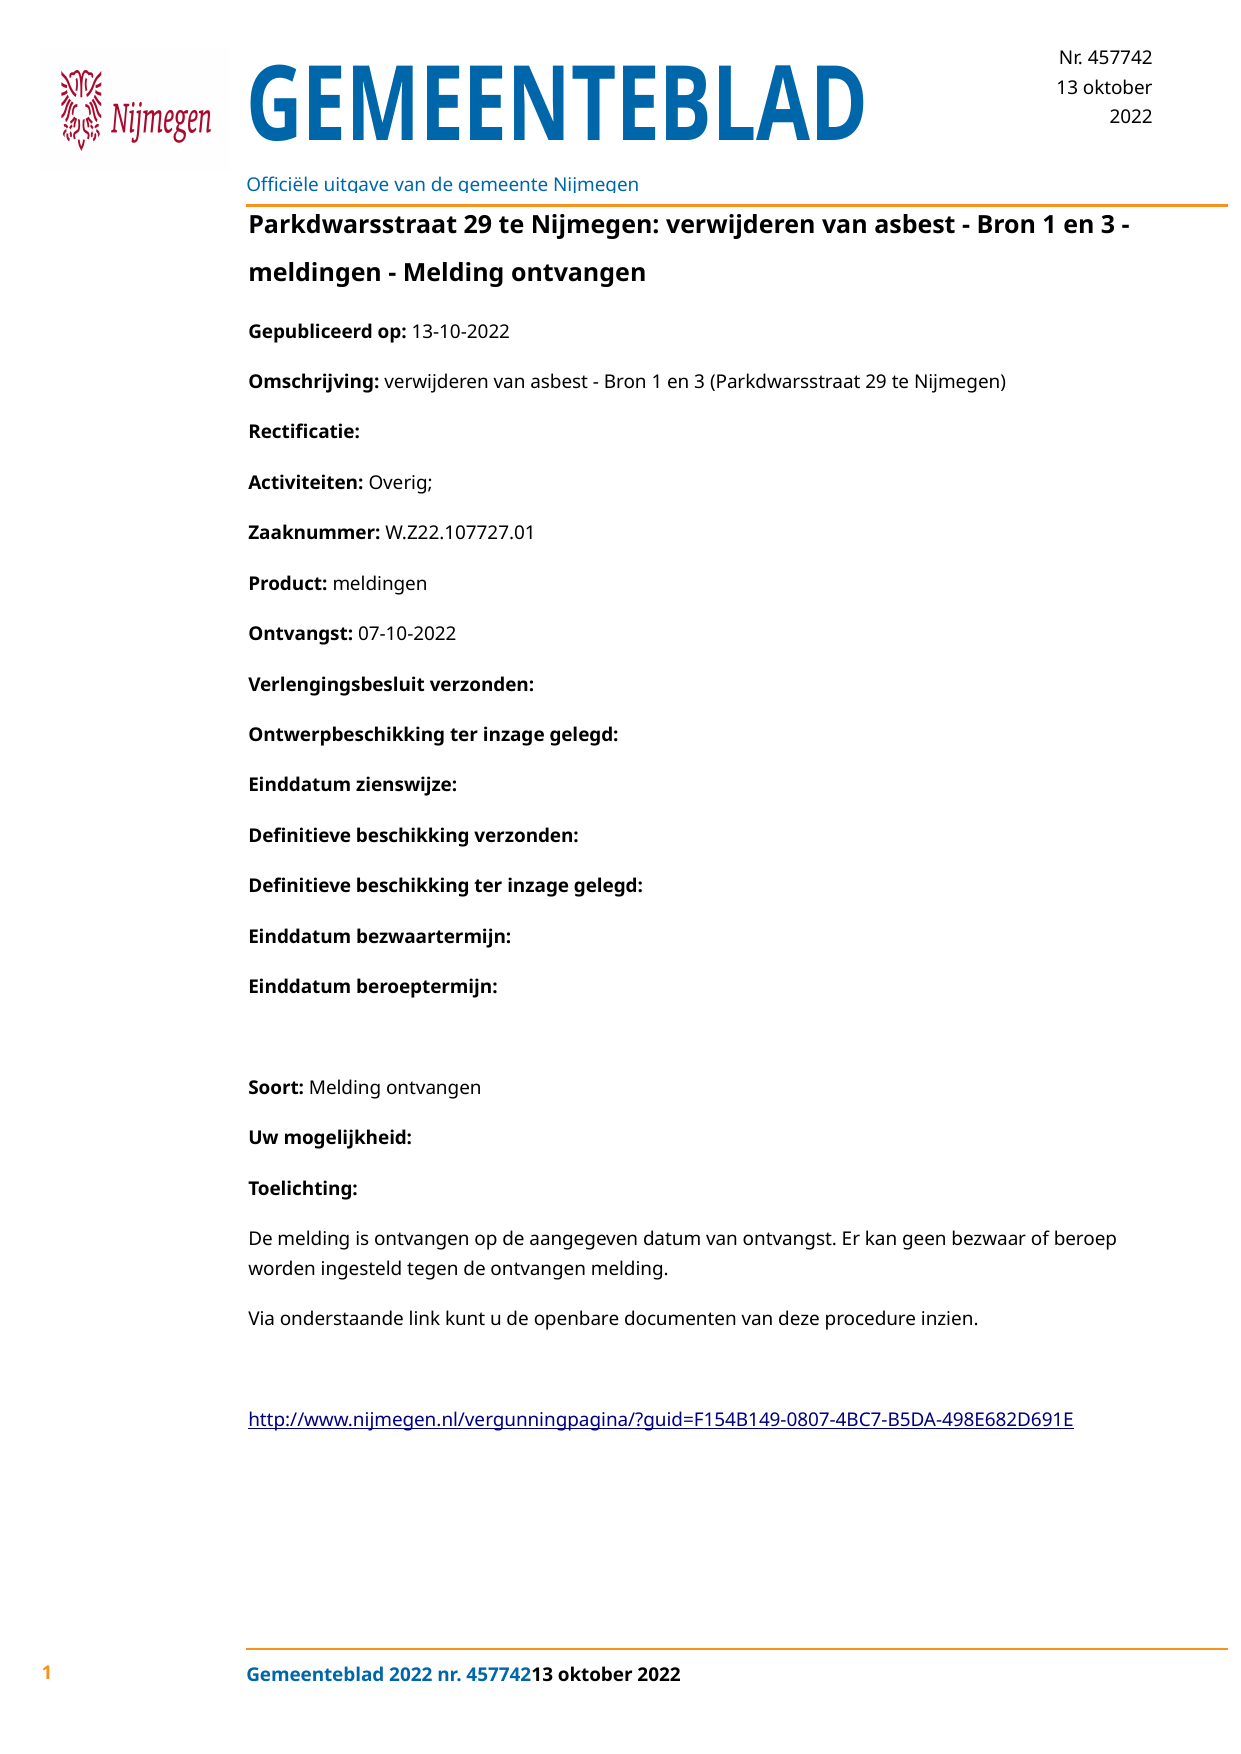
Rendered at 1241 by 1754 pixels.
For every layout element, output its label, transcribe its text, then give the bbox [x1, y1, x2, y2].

text Ontwerpbeschikking ter inzage gelegd: [248, 721, 1152, 747]
text Einddatum zienswijze: [248, 772, 1152, 797]
picture [41, 47, 231, 172]
text Ontvangst: 07-10-2022 [248, 620, 1152, 646]
text Omschrijving: verwijderen van asbest - Bron 1 en 3 (Parkdwarsstraat 29 te Nijmegen) [248, 368, 1152, 394]
text Soort: Melding ontvangen [248, 1074, 1152, 1100]
text Definitieve beschikking ter inzage gelegd: [248, 872, 1152, 898]
text Uw mogelijkheid: [248, 1124, 1152, 1150]
text Toelichting: [248, 1175, 1152, 1201]
text Rectificatie: [248, 419, 1152, 444]
text Zaaknummer: W.Z22.107727.01 [248, 519, 1152, 545]
text Activiteiten: Overig; [248, 469, 1152, 495]
text De melding is ontvangen op de aangegeven datum van ontvangst. Er kan geen bezwaar of beroep worden ingesteld tegen de ontvangen melding. [248, 1225, 1152, 1281]
text Einddatum bezwaartermijn: [248, 923, 1152, 949]
text Product: meldingen [248, 570, 1152, 596]
text Verlengingsbesluit verzonden: [248, 671, 1152, 697]
text Parkdwarsstraat 29 te Nijmegen: verwijderen van asbest - Bron 1 en 3 - meldingen - Melding ontvangen [248, 207, 1152, 288]
text Einddatum beroeptermijn: [248, 973, 1152, 999]
text http://www.nijmegen.nl/vergunningpagina/?guid=F154B149-0807-4BC7-B5DA-498E682D691E [248, 1406, 1152, 1432]
text Definitieve beschikking verzonden: [248, 822, 1152, 848]
text Gepubliceerd op: 13-10-2022 [248, 318, 1152, 344]
text Via onderstaande link kunt u de openbare documenten van deze procedure inzien. [248, 1305, 1152, 1331]
